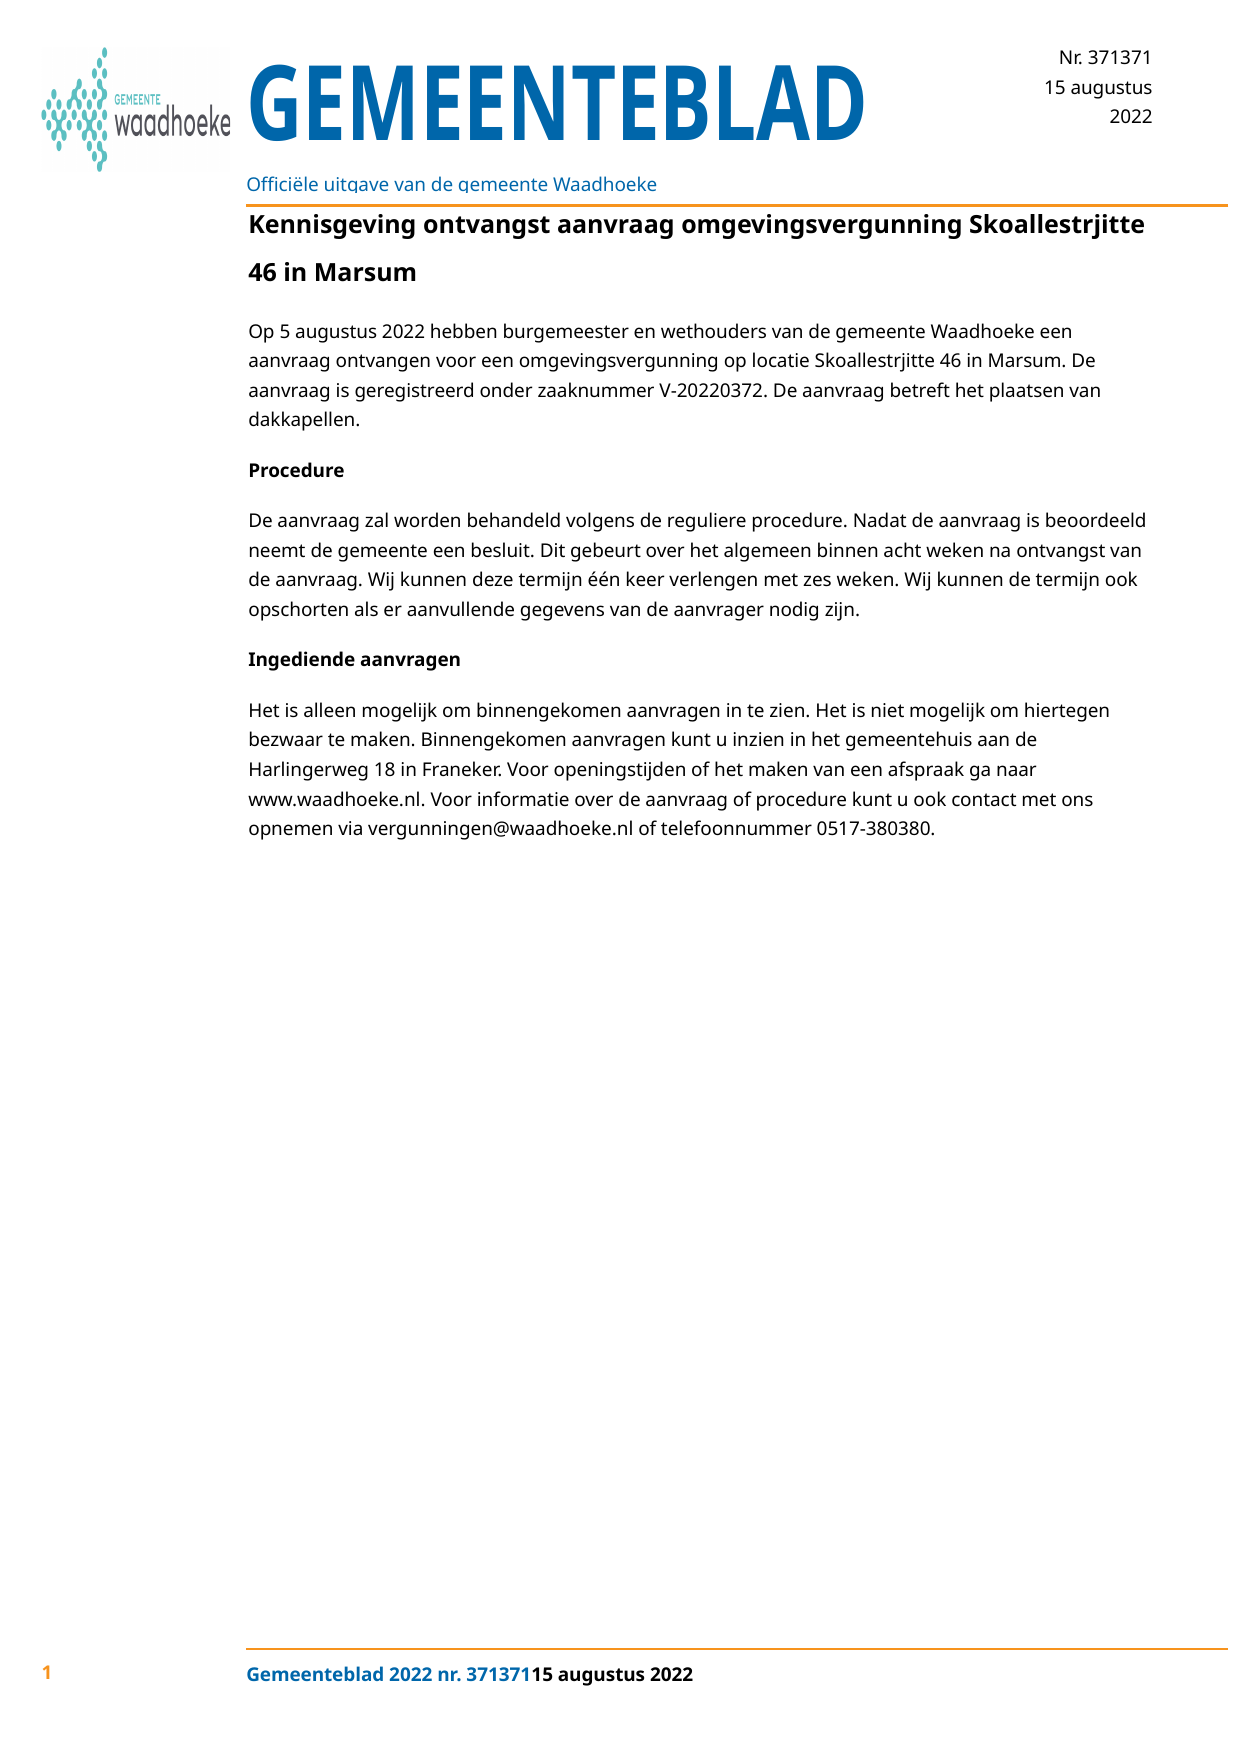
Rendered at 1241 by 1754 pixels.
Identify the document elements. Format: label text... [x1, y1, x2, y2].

text Het is alleen mogelijk om binnengekomen aanvragen in te zien. Het is niet mogelijk om hiertegen bezwaar te maken. Binnengekomen aanvragen kunt u inzien in het gemeentehuis aan de Harlingerweg 18 in Franeker. Voor openingstijden of het maken van een afspraak ga naar www.waadhoeke.nl. Voor informatie over de aanvraag of procedure kunt u ook contact met ons opnemen via vergunningen@waadhoeke.nl of telefoonnummer 0517-380380. [248, 697, 1152, 841]
text De aanvraag zal worden behandeld volgens de reguliere procedure. Nadat de aanvraag is beoordeeld neemt de gemeente een besluit. Dit gebeurt over het algemeen binnen acht weken na ontvangst van de aanvraag. Wij kunnen deze termijn één keer verlengen met zes weken. Wij kunnen de termijn ook opschorten als er aanvullende gegevens van de aanvrager nodig zijn. [248, 507, 1152, 622]
text Kennisgeving ontvangst aanvraag omgevingsvergunning Skoallestrjitte 46 in Marsum [248, 207, 1152, 288]
text Procedure [248, 457, 1152, 483]
picture [41, 47, 231, 172]
text Ingediende aanvragen [248, 647, 1152, 672]
text Op 5 augustus 2022 hebben burgemeester en wethouders van de gemeente Waadhoeke een aanvraag ontvangen voor een omgevingsvergunning op locatie Skoallestrjitte 46 in Marsum. De aanvraag is geregistreerd onder zaaknummer V-20220372. De aanvraag betreft het plaatsen van dakkapellen. [248, 318, 1152, 432]
